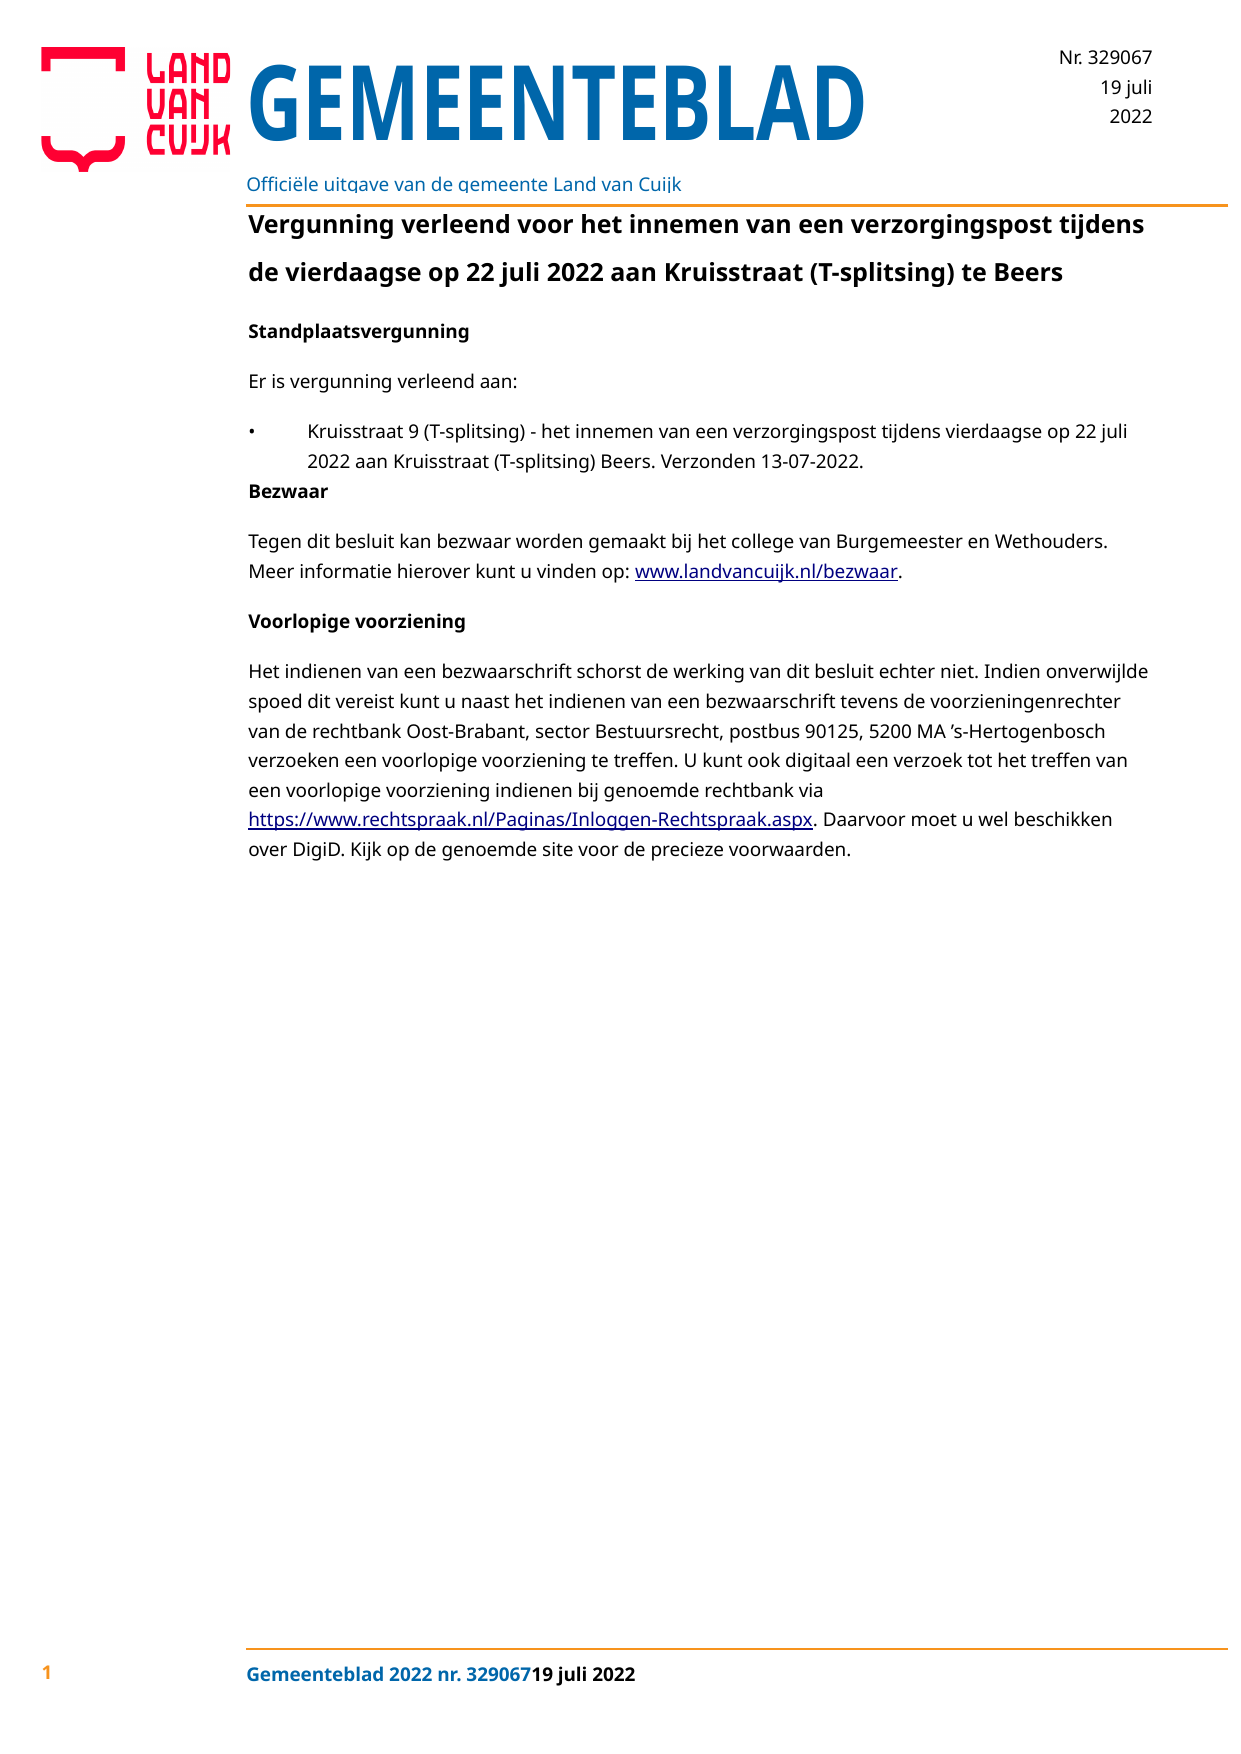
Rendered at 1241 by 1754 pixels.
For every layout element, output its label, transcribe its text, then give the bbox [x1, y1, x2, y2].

text Standplaatsvergunning [248, 318, 1152, 344]
list Kruisstraat 9 (T-splitsing) - het innemen van een verzorgingspost tijdens vierdaagse op 22 juli 2022 aan Kruisstraat (T-splitsing) Beers. Verzonden 13-07-2022. [248, 419, 1152, 474]
text Bezwaar [248, 478, 1152, 504]
text Het indienen van een bezwaarschrift schorst de werking van dit besluit echter niet. Indien onverwijlde spoed dit vereist kunt u naast het indienen van een bezwaarschrift tevens de voorzieningenrechter van de rechtbank Oost-Brabant, sector Bestuursrecht, postbus 90125, 5200 MA ’s-Hertogenbosch verzoeken een voorlopige voorziening te treffen. U kunt ook digitaal een verzoek tot het treffen van een voorlopige voorziening indienen bij genoemde rechtbank via https://www.rechtspraak.nl/Paginas/Inloggen-Rechtspraak.aspx. Daarvoor moet u wel beschikken over DigiD. Kijk op de genoemde site voor de precieze voorwaarden. [248, 659, 1152, 862]
text Tegen dit besluit kan bezwaar worden gemaakt bij het college van Burgemeester en Wethouders. Meer informatie hierover kunt u vinden op: www.landvancuijk.nl/bezwaar. [248, 528, 1152, 584]
text Voorlopige voorziening [248, 608, 1152, 634]
text Vergunning verleend voor het innemen van een verzorgingspost tijdens de vierdaagse op 22 juli 2022 aan Kruisstraat (T-splitsing) te Beers [248, 207, 1152, 288]
picture [41, 47, 231, 172]
text Er is vergunning verleend aan: [248, 368, 1152, 394]
